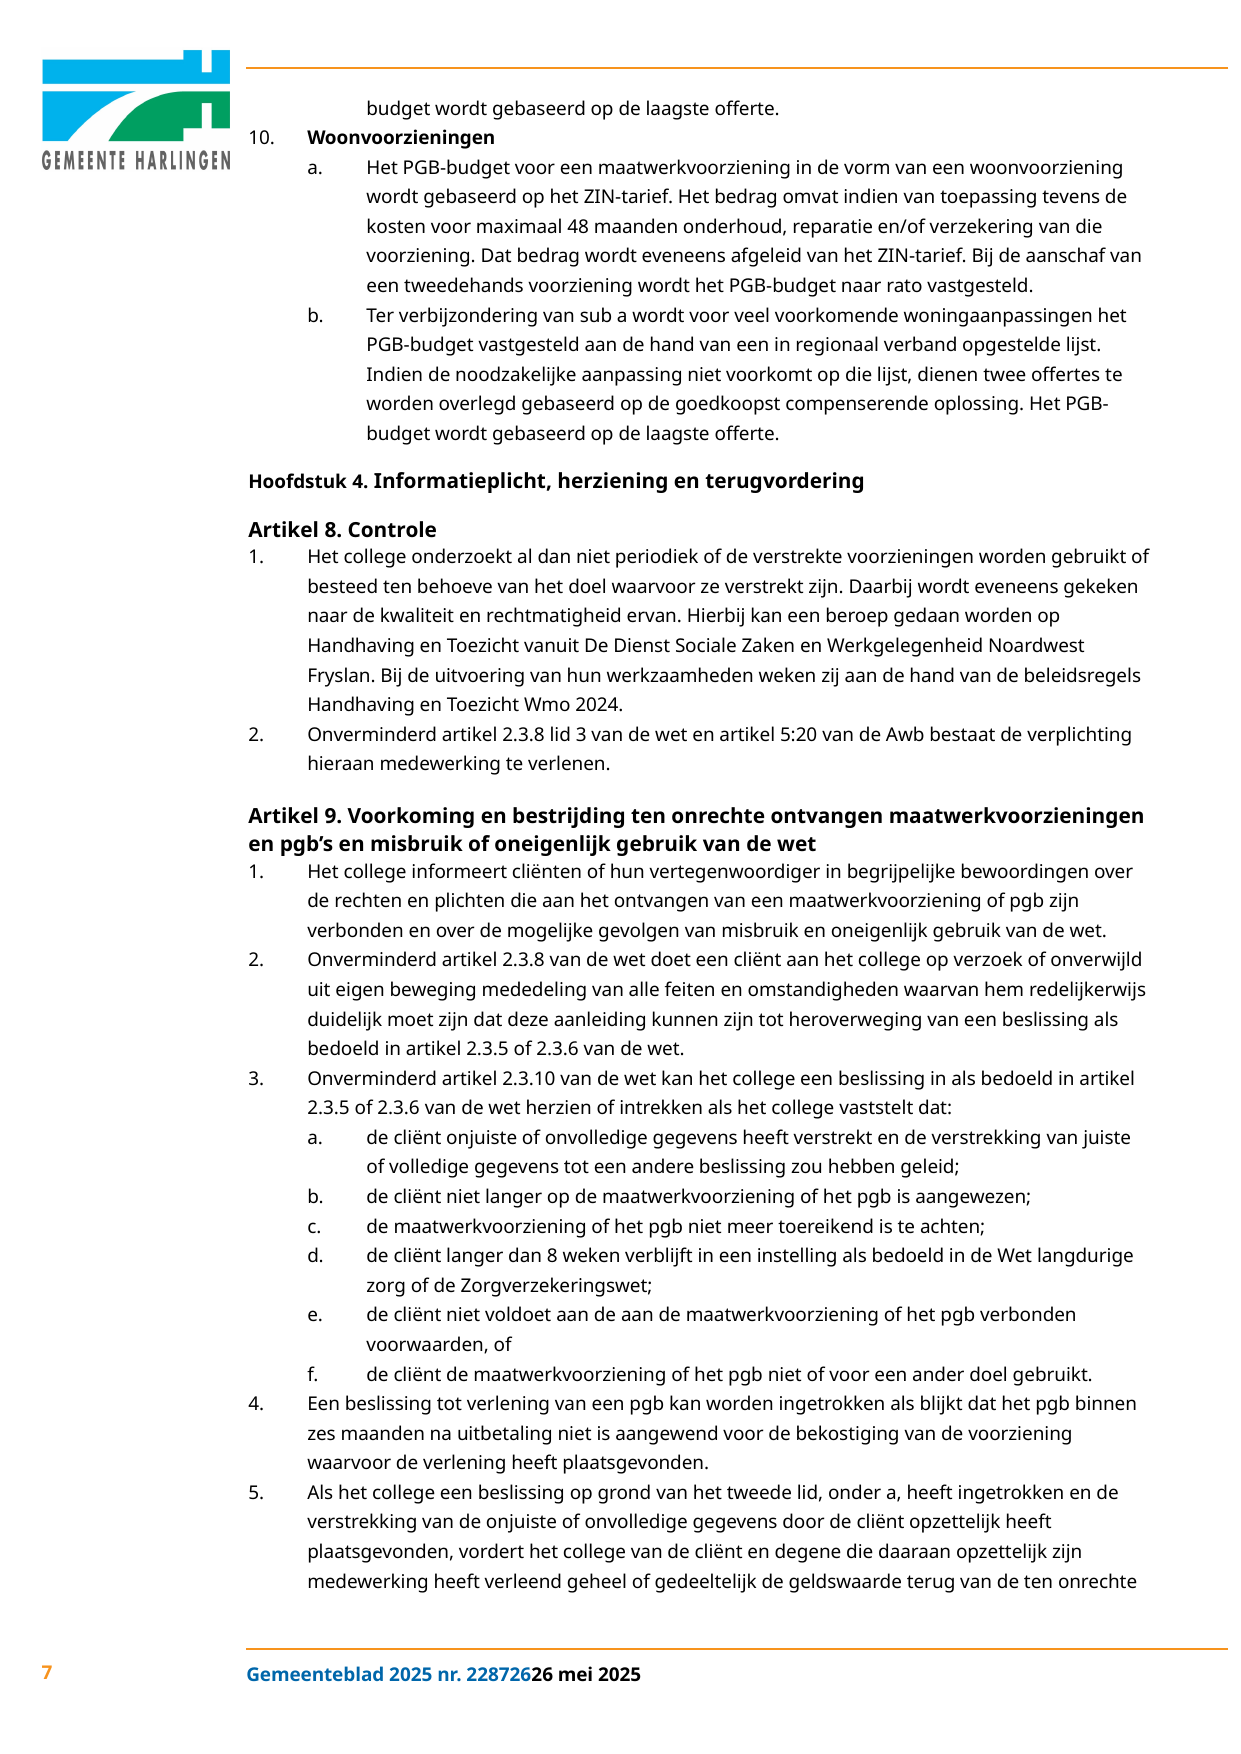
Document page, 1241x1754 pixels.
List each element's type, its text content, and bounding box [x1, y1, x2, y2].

text Hoofdstuk 4. Informatieplicht, herziening en terugvordering [248, 466, 1152, 494]
list de cliënt langer dan 8 weken verblijft in een instelling als bedoeld in de Wet langdurige zorg of de Zorgverzekeringswet; [307, 1242, 1152, 1298]
text Artikel 8. Controle [248, 515, 1152, 543]
list Onverminderd artikel 2.3.8 lid 3 van de wet en artikel 5:20 van de Awb bestaat de verplichting hieraan medewerking te verlenen. [248, 721, 1152, 776]
list de cliënt onjuiste of onvolledige gegevens heeft verstrekt en de verstrekking van juiste of volledige gegevens tot een andere beslissing zou hebben geleid; [307, 1124, 1152, 1179]
text Artikel 9. Voorkoming en bestrijding ten onrechte ontvangen maatwerkvoorzieningen en pgb’s en misbruik of oneigenlijk gebruik van de wet [248, 801, 1152, 858]
list Onverminderd artikel 2.3.10 van de wet kan het college een beslissing in als bedoeld in artikel 2.3.5 of 2.3.6 van de wet herzien of intrekken als het college vaststelt dat: [248, 1065, 1152, 1120]
list Onverminderd artikel 2.3.8 van de wet doet een cliënt aan het college op verzoek of onverwijld uit eigen beweging mededeling van alle feiten en omstandigheden waarvan hem redelijkerwijs duidelijk moet zijn dat deze aanleiding kunnen zijn tot heroverweging van een beslissing als bedoeld in artikel 2.3.5 of 2.3.6 van de wet. [248, 947, 1152, 1061]
list Het college informeert cliënten of hun vertegenwoordiger in begrijpelijke bewoordingen over de rechten en plichten die aan het ontvangen van een maatwerkvoorziening of pgb zijn verbonden en over de mogelijke gevolgen van misbruik en oneigenlijk gebruik van de wet. [248, 858, 1152, 943]
list Ter verbijzondering van sub a wordt voor veel voorkomende woningaanpassingen het PGB-budget vastgesteld aan de hand van een in regionaal verband opgestelde lijst. Indien de noodzakelijke aanpassing niet voorkomt op die lijst, dienen twee offertes te worden overlegd gebaseerd op de goedkoopst compenserende oplossing. Het PGB-budget wordt gebaseerd op de laagste offerte. [307, 302, 1152, 446]
list Het PGB-budget voor een maatwerkvoorziening in de vorm van een woonvoorziening wordt gebaseerd op het ZIN-tarief. Het bedrag omvat indien van toepassing tevens de kosten voor maximaal 48 maanden onderhoud, reparatie en/of verzekering van die voorziening. Dat bedrag wordt eveneens afgeleid van het ZIN-tarief. Bij de aanschaf van een tweedehands voorziening wordt het PGB-budget naar rato vastgesteld. [307, 154, 1152, 298]
list Woonvoorzieningen [248, 124, 1152, 150]
list de maatwerkvoorziening of het pgb niet meer toereikend is te achten; [307, 1213, 1152, 1239]
picture [41, 47, 231, 172]
list de cliënt niet voldoet aan de aan de maatwerkvoorziening of het pgb verbonden voorwaarden, of [307, 1302, 1152, 1357]
list Het college onderzoekt al dan niet periodiek of de verstrekte voorzieningen worden gebruikt of besteed ten behoeve van het doel waarvoor ze verstrekt zijn. Daarbij wordt eveneens gekeken naar de kwaliteit en rechtmatigheid ervan. Hierbij kan een beroep gedaan worden op Handhaving en Toezicht vanuit De Dienst Sociale Zaken en Werkgelegenheid Noardwest Fryslan. Bij de uitvoering van hun werkzaamheden weken zij aan de hand van de beleidsregels Handhaving en Toezicht Wmo 2024. [248, 543, 1152, 717]
list de cliënt niet langer op de maatwerkvoorziening of het pgb is aangewezen; [307, 1183, 1152, 1209]
list budget wordt gebaseerd op de laagste offerte. [307, 95, 1152, 121]
list Een beslissing tot verlening van een pgb kan worden ingetrokken als blijkt dat het pgb binnen zes maanden na uitbetaling niet is aangewend voor de bekostiging van de voorziening waarvoor de verlening heeft plaatsgevonden. [248, 1390, 1152, 1475]
list Als het college een beslissing op grond van het tweede lid, onder a, heeft ingetrokken en de verstrekking van de onjuiste of onvolledige gegevens door de cliënt opzettelijk heeft plaatsgevonden, vordert het college van de cliënt en degene die daaraan opzettelijk zijn medewerking heeft verleend geheel of gedeeltelijk de geldswaarde terug van de ten onrechte [248, 1479, 1152, 1594]
list de cliënt de maatwerkvoorziening of het pgb niet of voor een ander doel gebruikt. [307, 1361, 1152, 1387]
